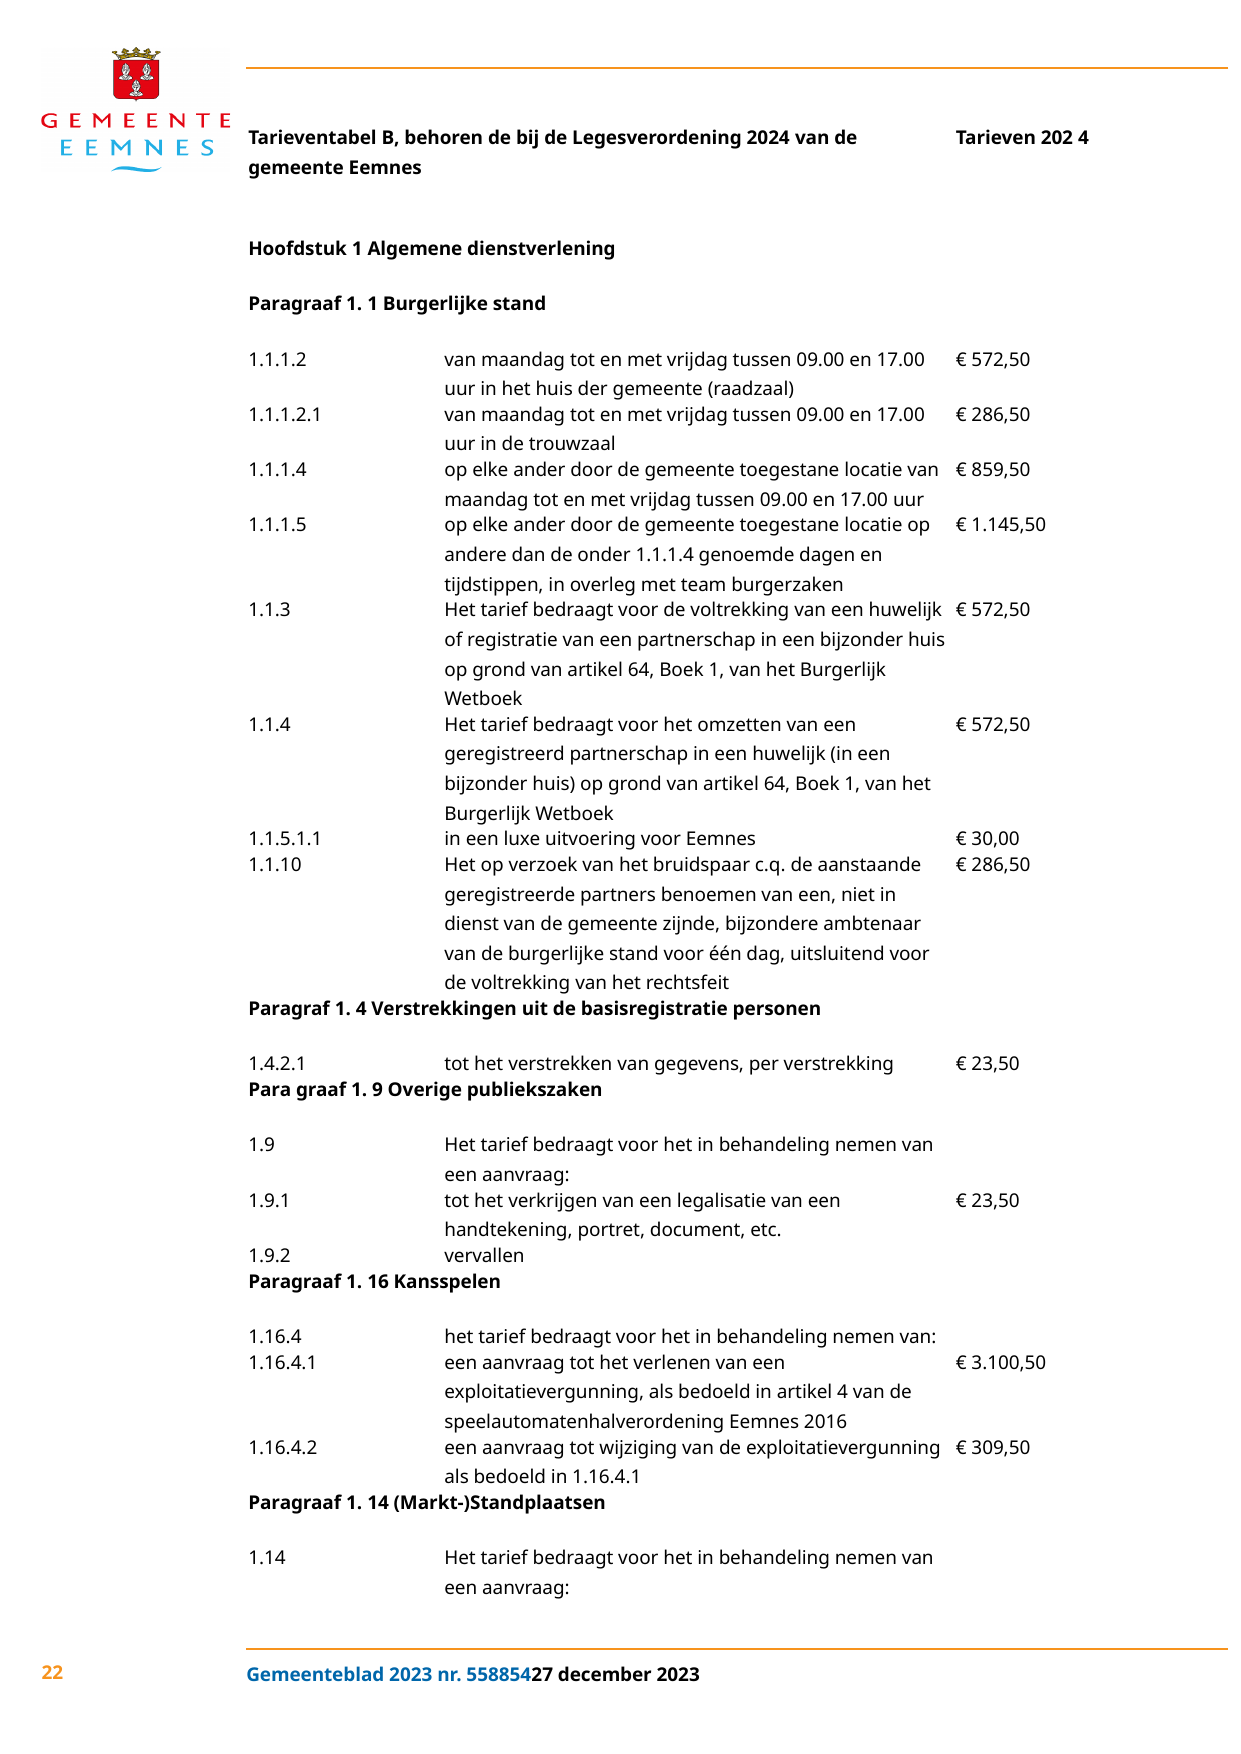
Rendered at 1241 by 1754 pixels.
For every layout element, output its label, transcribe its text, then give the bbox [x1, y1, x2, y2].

table_cell 1.4.2.1 [248, 1051, 444, 1076]
table_cell € 859,50 [956, 456, 1152, 512]
table_cell [956, 1545, 1152, 1600]
table_cell 1.1.10 [248, 851, 444, 995]
table_cell € 3.100,50 [956, 1349, 1152, 1434]
table_cell [956, 995, 1152, 1051]
table_cell Paragraaf 1. 1 Burgerlijke stand [248, 290, 956, 346]
table_cell [956, 1489, 1152, 1544]
table_cell 1.1.1.2.1 [248, 401, 444, 456]
table_cell € 1.145,50 [956, 512, 1152, 597]
table_cell 1.16.4.1 [248, 1349, 444, 1434]
table_cell 1.1.1.2 [248, 346, 444, 401]
table_cell van maandag tot en met vrijdag tussen 09.00 en 17.00 uur in het huis der gemeente (raadzaal) [444, 346, 956, 401]
table_cell € 572,50 [956, 597, 1152, 711]
table_cell Het tarief bedraagt voor de voltrekking van een huwelijk of registratie van een partnerschap in een bijzonder huis op grond van artikel 64, Boek 1, van het Burgerlijk Wetboek [444, 597, 956, 711]
table_cell € 286,50 [956, 401, 1152, 456]
table_cell 1.1.5.1.1 [248, 826, 444, 851]
table_cell Paragraf 1. 4 Verstrekkingen uit de basisregistratie personen [248, 995, 956, 1051]
table_cell [248, 209, 444, 235]
table_cell tot het verstrekken van gegevens, per verstrekking [444, 1051, 956, 1076]
table_cell [956, 1076, 1152, 1132]
table_cell Paragraaf 1. 14 (Markt-)Standplaatsen [248, 1489, 956, 1544]
table_cell [956, 209, 1152, 235]
table_cell 1.14 [248, 1545, 444, 1600]
table_cell [444, 209, 956, 235]
table_cell 1.1.3 [248, 597, 444, 711]
table_cell tot het verkrijgen van een legalisatie van een handtekening, portret, document, etc. [444, 1187, 956, 1242]
table_cell 1.16.4 [248, 1323, 444, 1349]
table_cell Het tarief bedraagt voor het in behandeling nemen van een aanvraag: [444, 1132, 956, 1187]
table_cell [956, 1242, 1152, 1268]
table_cell van maandag tot en met vrijdag tussen 09.00 en 17.00 uur in de trouwzaal [444, 401, 956, 456]
table_cell € 309,50 [956, 1434, 1152, 1489]
table_cell een aanvraag tot wijziging van de exploitatievergunning als bedoeld in 1.16.4.1 [444, 1434, 956, 1489]
picture [41, 47, 231, 172]
table_cell [956, 1268, 1152, 1323]
table_cell Het tarief bedraagt voor het in behandeling nemen van een aanvraag: [444, 1545, 956, 1600]
table_cell 1.9.2 [248, 1242, 444, 1268]
table_cell [956, 1323, 1152, 1349]
table_cell [956, 290, 1152, 346]
table_cell 1.16.4.2 [248, 1434, 444, 1489]
table_cell Hoofdstuk 1 Algemene dienstverlening [248, 235, 956, 290]
table_cell vervallen [444, 1242, 956, 1268]
table_cell [956, 235, 1152, 290]
table_cell Para graaf 1. 9 Overige publiekszaken [248, 1076, 956, 1132]
table_cell € 23,50 [956, 1187, 1152, 1242]
table_cell een aanvraag tot het verlenen van een exploitatievergunning, als bedoeld in artikel 4 van de speelautomatenhalverordening Eemnes 2016 [444, 1349, 956, 1434]
table_cell 1.9 [248, 1132, 444, 1187]
table_cell op elke ander door de gemeente toegestane locatie op andere dan de onder 1.1.1.4 genoemde dagen en tijdstippen, in overleg met team burgerzaken [444, 512, 956, 597]
table_cell € 572,50 [956, 346, 1152, 401]
table_cell 1.1.1.4 [248, 456, 444, 512]
table_cell het tarief bedraagt voor het in behandeling nemen van: [444, 1323, 956, 1349]
table_cell Het op verzoek van het bruidspaar c.q. de aanstaande geregistreerde partners benoemen van een, niet in dienst van de gemeente zijnde, bijzondere ambtenaar van de burgerlijke stand voor één dag, uitsluitend voor de voltrekking van het rechtsfeit [444, 851, 956, 995]
table_cell Paragraaf 1. 16 Kansspelen [248, 1268, 956, 1323]
table_cell in een luxe uitvoering voor Eemnes [444, 826, 956, 851]
table_cell 1.1.1.5 [248, 512, 444, 597]
table_header Tarieven 202 4 [956, 125, 1152, 209]
table_cell 1.1.4 [248, 711, 444, 826]
table_cell € 286,50 [956, 851, 1152, 995]
table_cell € 572,50 [956, 711, 1152, 826]
table_cell € 30,00 [956, 826, 1152, 851]
table_cell Het tarief bedraagt voor het omzetten van een geregistreerd partnerschap in een huwelijk (in een bijzonder huis) op grond van artikel 64, Boek 1, van het Burgerlijk Wetboek [444, 711, 956, 826]
table_cell € 23,50 [956, 1051, 1152, 1076]
table_header Tarieventabel B, behoren de bij de Legesverordening 2024 van de gemeente Eemnes [248, 125, 956, 209]
table_cell op elke ander door de gemeente toegestane locatie van maandag tot en met vrijdag tussen 09.00 en 17.00 uur [444, 456, 956, 512]
table_cell 1.9.1 [248, 1187, 444, 1242]
table_cell [956, 1132, 1152, 1187]
